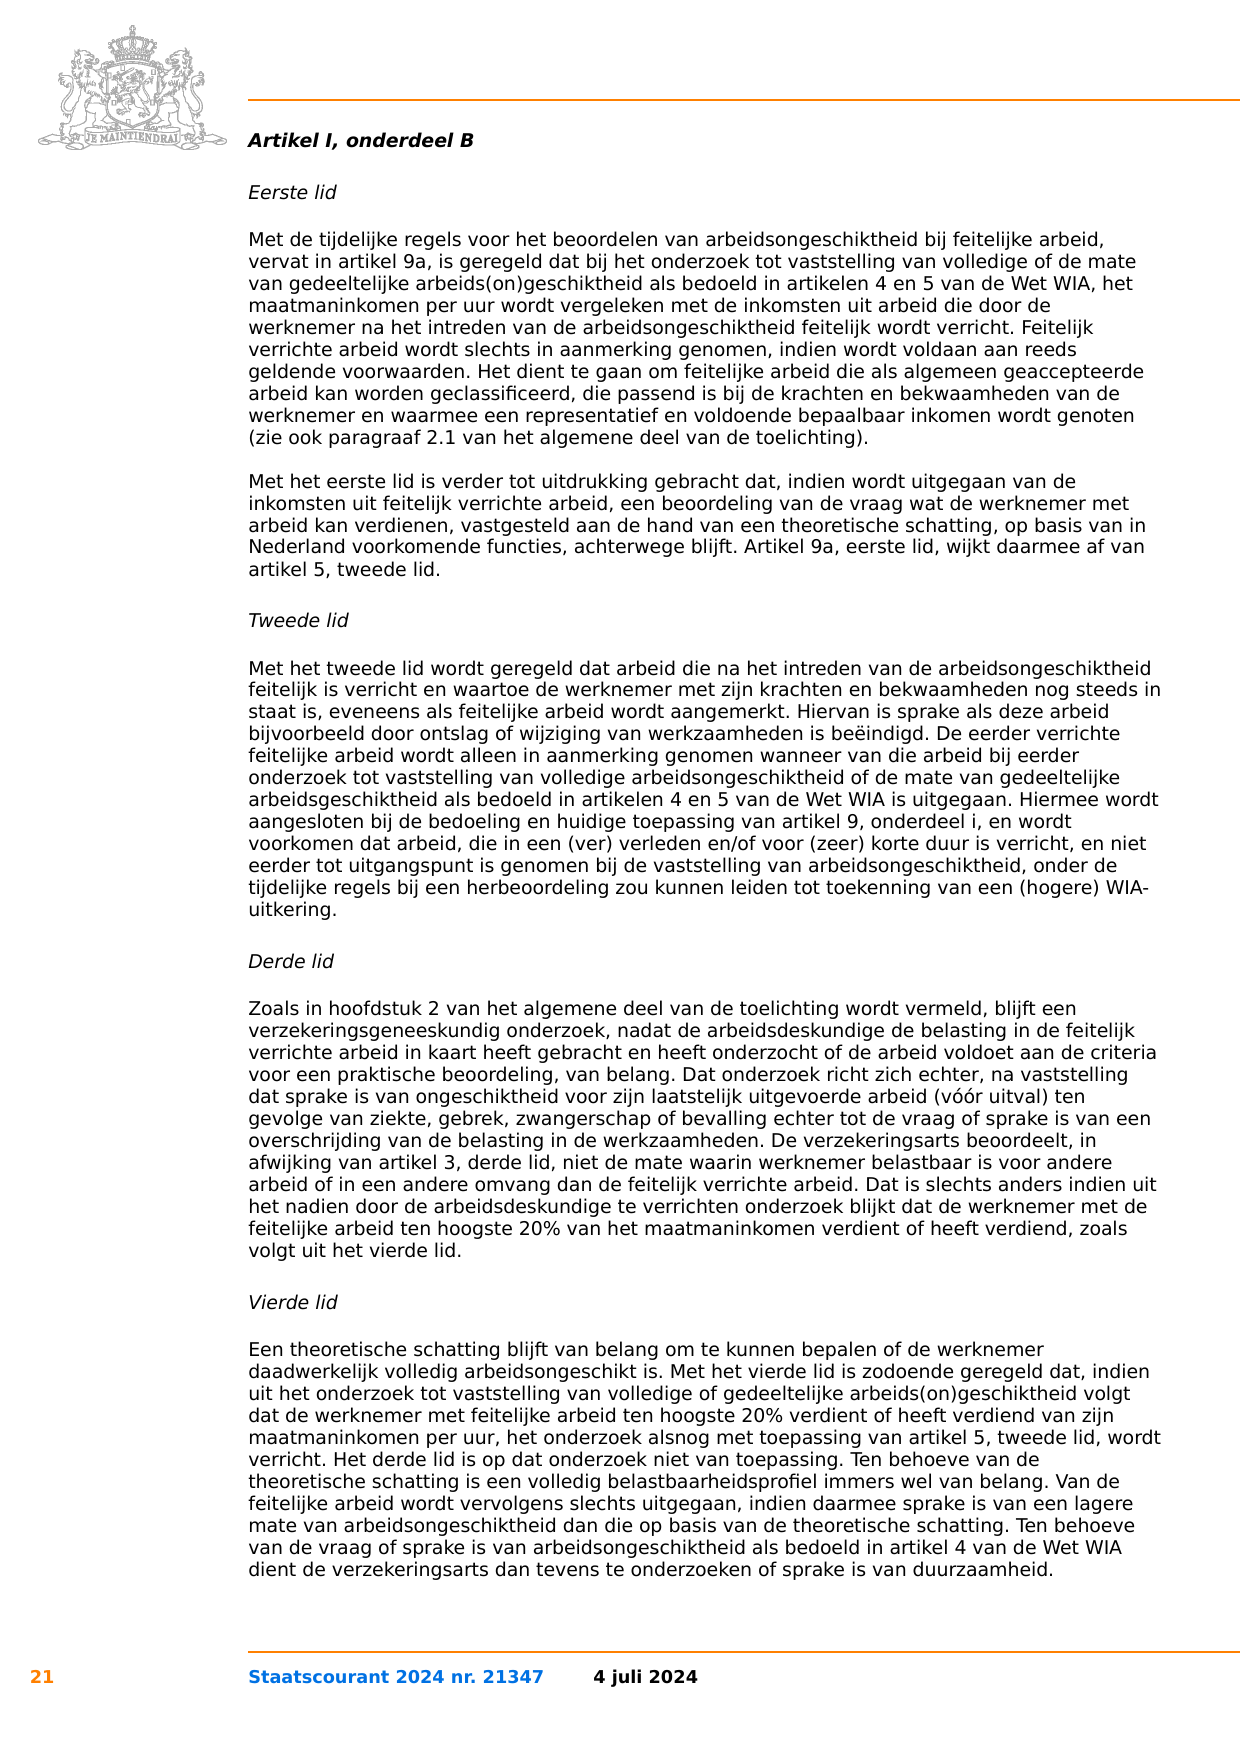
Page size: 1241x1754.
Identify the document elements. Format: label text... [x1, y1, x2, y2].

subtitle Eerste lid [248, 182, 1163, 204]
subtitle Vierde lid [248, 1292, 1163, 1314]
text Met het tweede lid wordt geregeld dat arbeid die na het intreden van de arbeidsongeschiktheid feitelijk is verricht en waartoe de werknemer met zijn krachten en bekwaamheden nog steeds in staat is, eveneens als feitelijke arbeid wordt aangemerkt. Hiervan is sprake als deze arbeid bijvoorbeeld door ontslag of wijziging van werkzaamheden is beëindigd. De eerder verrichte feitelijke arbeid wordt alleen in aanmerking genomen wanneer van die arbeid bij eerder onderzoek tot vaststelling van volledige arbeidsongeschiktheid of de mate van gedeeltelijke arbeidsgeschiktheid als bedoeld in artikelen 4 en 5 van de Wet WIA is uitgegaan. Hiermee wordt aangesloten bij de bedoeling en huidige toepassing van artikel 9, onderdeel i, en wordt voorkomen dat arbeid, die in een (ver) verleden en/of voor (zeer) korte duur is verricht, en niet eerder tot uitgangspunt is genomen bij de vaststelling van arbeidsongeschiktheid, onder de tijdelijke regels bij een herbeoordeling zou kunnen leiden tot toekenning van een (hogere) WIA-uitkering. [248, 657, 1163, 921]
subtitle Derde lid [248, 951, 1163, 973]
picture [38, 25, 227, 150]
subtitle Tweede lid [248, 610, 1163, 632]
subtitle Artikel I, onderdeel B [248, 130, 1163, 152]
text Een theoretische schatting blijft van belang om te kunnen bepalen of de werknemer daadwerkelijk volledig arbeidsongeschikt is. Met het vierde lid is zodoende geregeld dat, indien uit het onderzoek tot vaststelling van volledige of gedeeltelijke arbeids(on)geschiktheid volgt dat de werknemer met feitelijke arbeid ten hoogste 20% verdient of heeft verdiend van zijn maatmaninkomen per uur, het onderzoek alsnog met toepassing van artikel 5, tweede lid, wordt verricht. Het derde lid is op dat onderzoek niet van toepassing. Ten behoeve van de theoretische schatting is een volledig belastbaarheidsprofiel immers wel van belang. Van de feitelijke arbeid wordt vervolgens slechts uitgegaan, indien daarmee sprake is van een lagere mate van arbeidsongeschiktheid dan die op basis van de theoretische schatting. Ten behoeve van de vraag of sprake is van arbeidsongeschiktheid als bedoeld in artikel 4 van de Wet WIA dient de verzekeringsarts dan tevens te onderzoeken of sprake is van duurzaamheid. [248, 1339, 1163, 1581]
text Zoals in hoofdstuk 2 van het algemene deel van de toelichting wordt vermeld, blijft een verzekeringsgeneeskundig onderzoek, nadat de arbeidsdeskundige de belasting in de feitelijk verrichte arbeid in kaart heeft gebracht en heeft onderzocht of de arbeid voldoet aan de criteria voor een praktische beoordeling, van belang. Dat onderzoek richt zich echter, na vaststelling dat sprake is van ongeschiktheid voor zijn laatstelijk uitgevoerde arbeid (vóór uitval) ten gevolge van ziekte, gebrek, zwangerschap of bevalling echter tot de vraag of sprake is van een overschrijding van de belasting in de werkzaamheden. De verzekeringsarts beoordeelt, in afwijking van artikel 3, derde lid, niet de mate waarin werknemer belastbaar is voor andere arbeid of in een andere omvang dan de feitelijk verrichte arbeid. Dat is slechts anders indien uit het nadien door de arbeidsdeskundige te verrichten onderzoek blijkt dat de werknemer met de feitelijke arbeid ten hoogste 20% van het maatmaninkomen verdient of heeft verdiend, zoals volgt uit het vierde lid. [248, 998, 1163, 1262]
text Met het eerste lid is verder tot uitdrukking gebracht dat, indien wordt uitgegaan van de inkomsten uit feitelijk verrichte arbeid, een beoordeling van de vraag wat de werknemer met arbeid kan verdienen, vastgesteld aan de hand van een theoretische schatting, op basis van in Nederland voorkomende functies, achterwege blijft. Artikel 9a, eerste lid, wijkt daarmee af van artikel 5, tweede lid. [248, 471, 1163, 580]
text Met de tijdelijke regels voor het beoordelen van arbeidsongeschiktheid bij feitelijke arbeid, vervat in artikel 9a, is geregeld dat bij het onderzoek tot vaststelling van volledige of de mate van gedeeltelijke arbeids(on)geschiktheid als bedoeld in artikelen 4 en 5 van de Wet WIA, het maatmaninkomen per uur wordt vergeleken met de inkomsten uit arbeid die door de werknemer na het intreden van de arbeidsongeschiktheid feitelijk wordt verricht. Feitelijk verrichte arbeid wordt slechts in aanmerking genomen, indien wordt voldaan aan reeds geldende voorwaarden. Het dient te gaan om feitelijke arbeid die als algemeen geaccepteerde arbeid kan worden geclassificeerd, die passend is bij de krachten en bekwaamheden van de werknemer en waarmee een representatief en voldoende bepaalbaar inkomen wordt genoten (zie ook paragraaf 2.1 van het algemene deel van de toelichting). [248, 229, 1163, 449]
